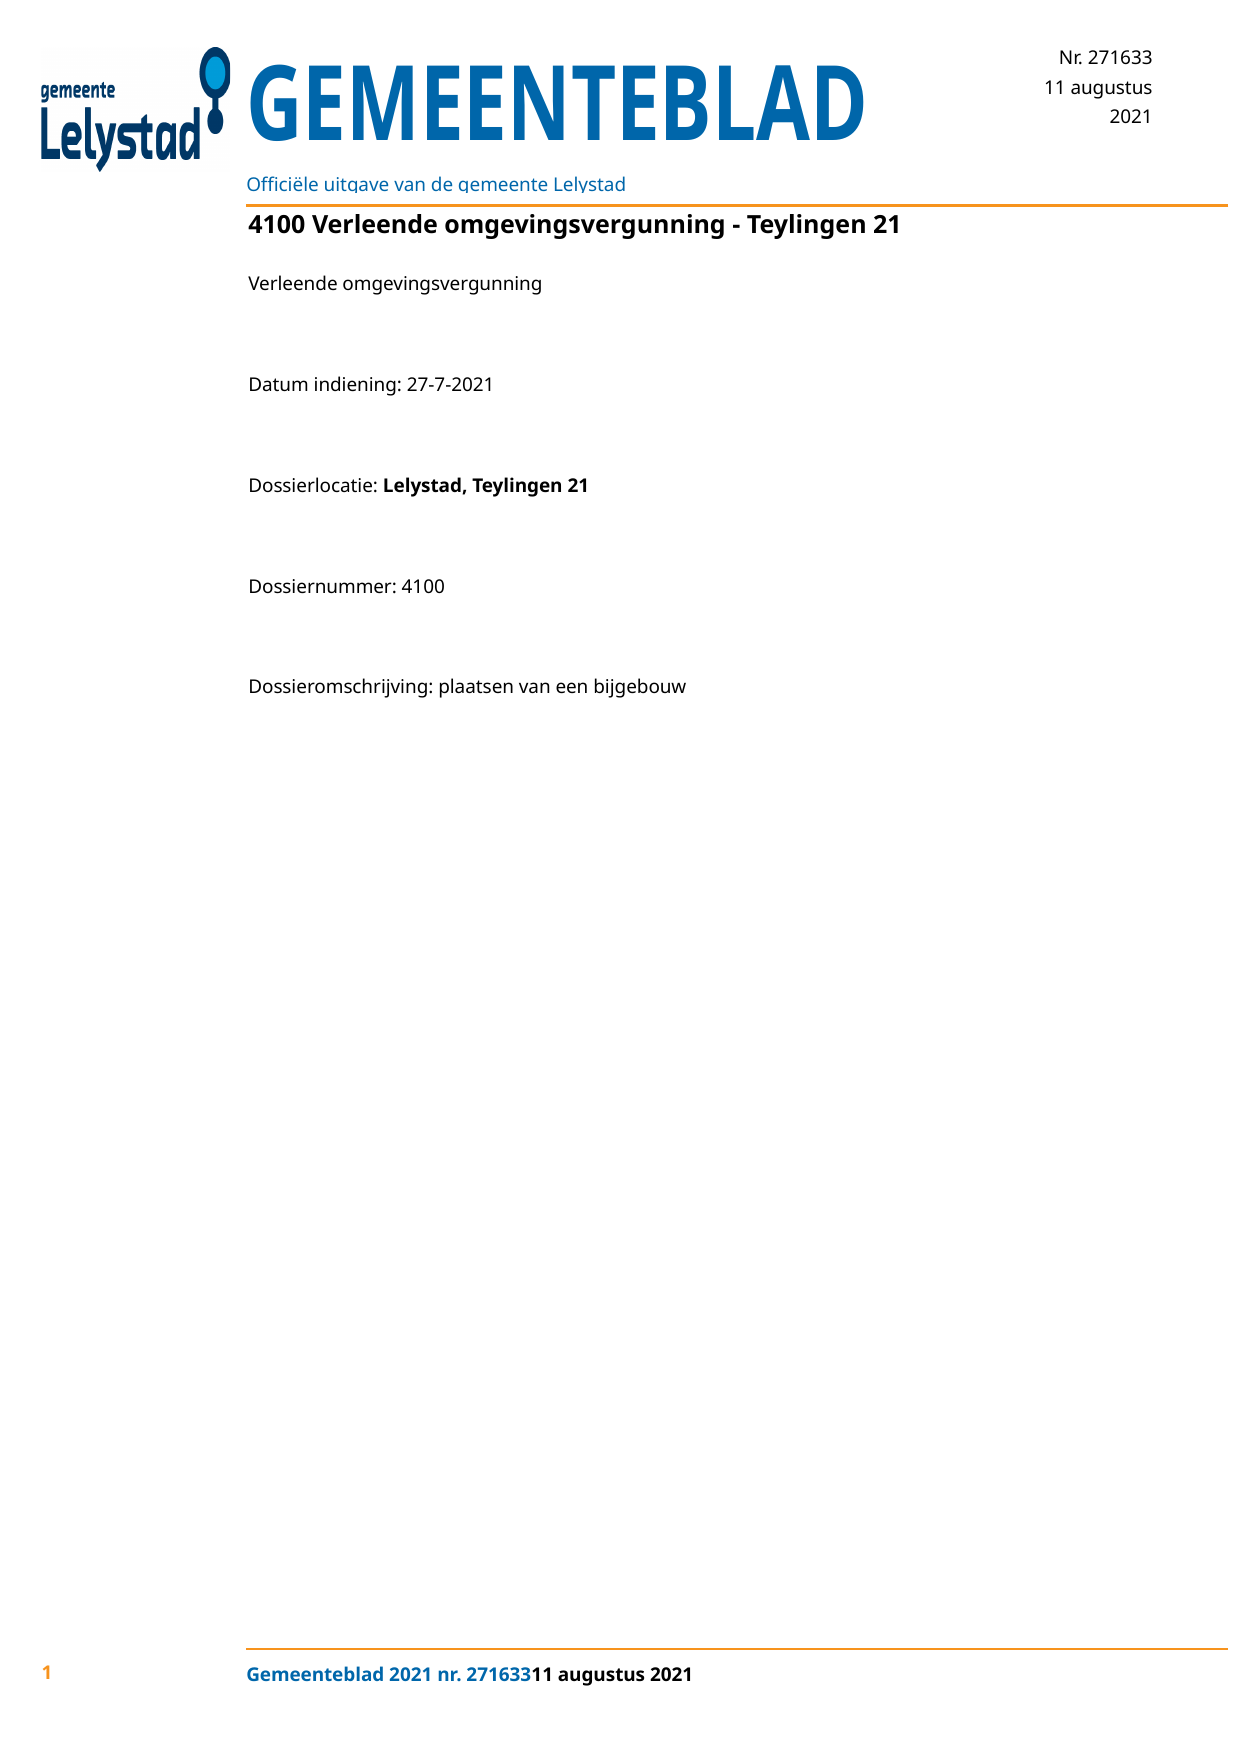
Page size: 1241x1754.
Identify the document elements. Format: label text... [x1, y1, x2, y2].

picture [41, 47, 231, 172]
text Dossiernummer: 4100 [248, 573, 1152, 598]
text Dossierlocatie: Lelystad, Teylingen 21 [248, 472, 1152, 498]
text Dossieromschrijving: plaatsen van een bijgebouw [248, 674, 1152, 699]
text 4100 Verleende omgevingsvergunning - Teylingen 21 [248, 207, 1152, 241]
text Datum indiening: 27-7-2021 [248, 371, 1152, 397]
text Verleende omgevingsvergunning [248, 270, 1152, 296]
